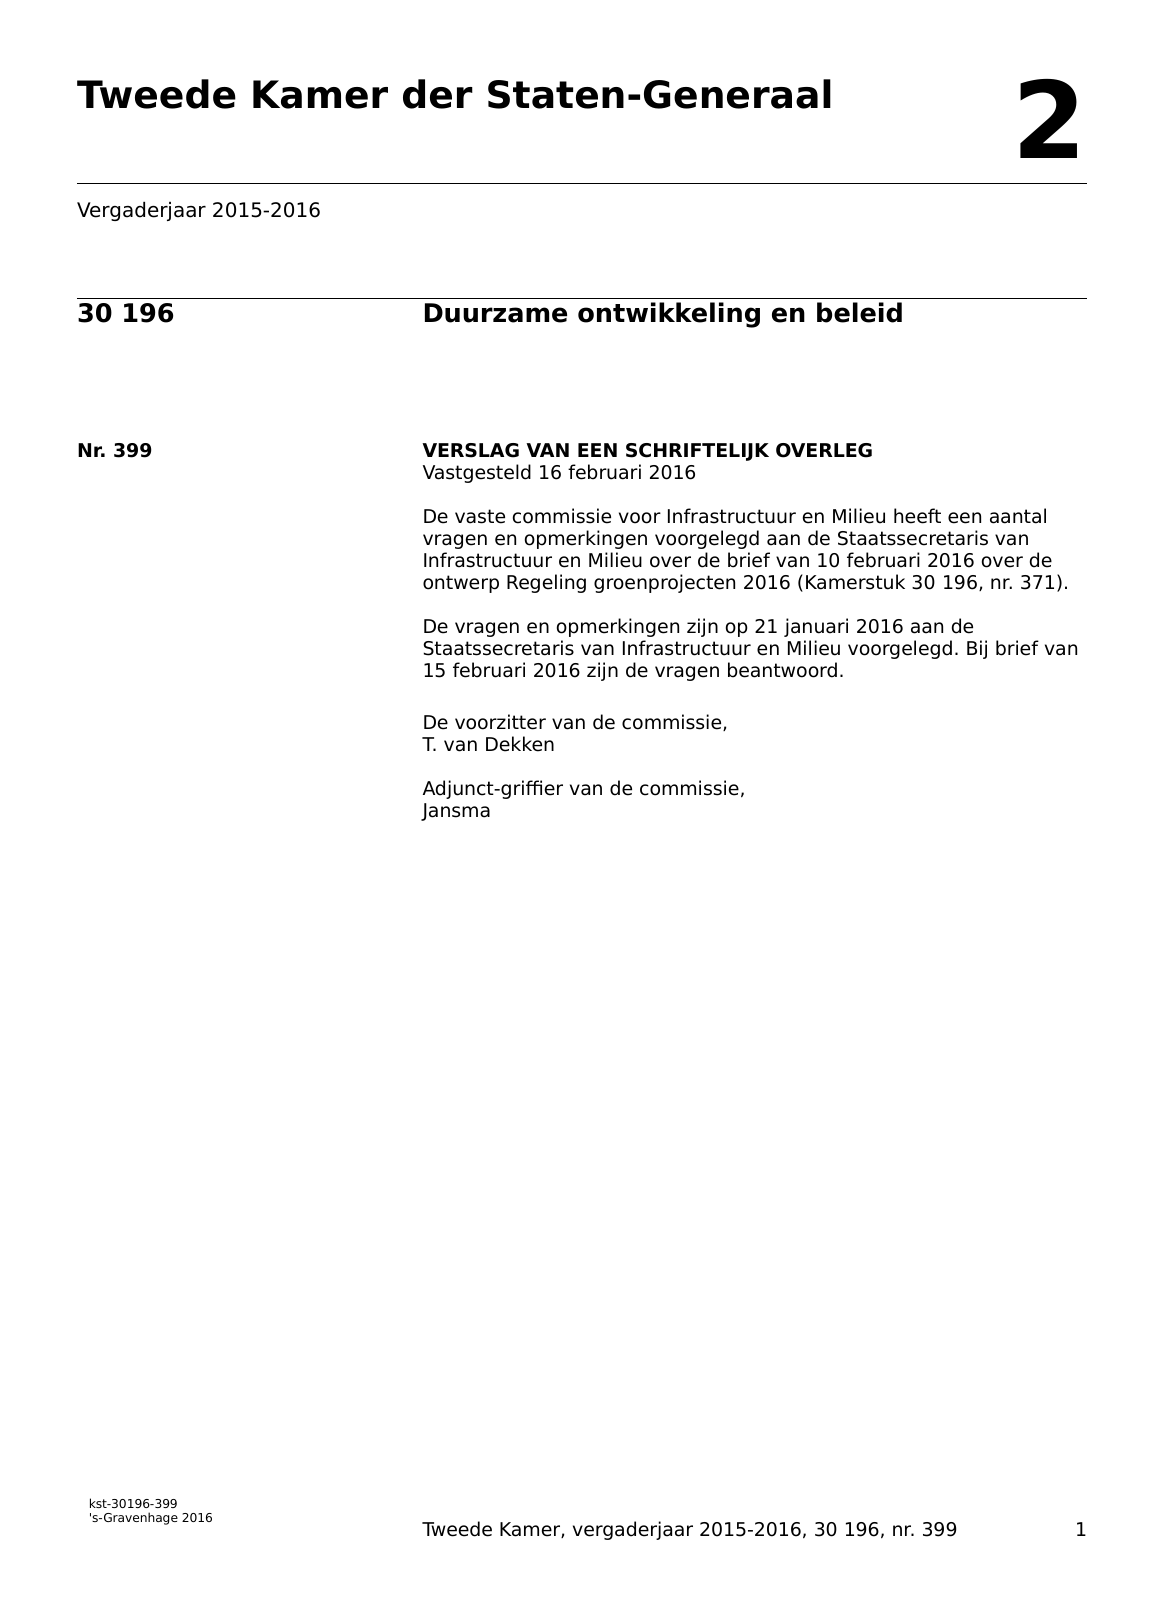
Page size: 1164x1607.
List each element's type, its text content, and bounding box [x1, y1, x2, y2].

table_cell Vergaderjaar 2015-2016 [77, 184, 1087, 298]
text De vragen en opmerkingen zijn op 21 januari 2016 aan de Staatssecretaris van Infrastructuur en Milieu voorgelegd. Bij brief van 15 februari 2016 zijn de vragen beantwoord. [422, 616, 1087, 682]
table_header Tweede Kamer der Staten-Generaal [77, 59, 886, 183]
text De voorzitter van de commissie, T. van Dekken [422, 712, 1087, 756]
text 's-Gravenhage 2016 [88, 1511, 323, 1525]
subtitle Nr. 399 VERSLAG VAN EEN SCHRIFTELIJK OVERLEG [77, 440, 1087, 462]
table_header 2 [886, 59, 1087, 183]
text Adjunct-griffier van de commissie, Jansma [422, 778, 1087, 822]
subtitle 30 196 Duurzame ontwikkeling en beleid [77, 299, 1087, 329]
text De vaste commissie voor Infrastructuur en Milieu heeft een aantal vragen en opmerkingen voorgelegd aan de Staatssecretaris van Infrastructuur en Milieu over de brief van 10 februari 2016 over de ontwerp Regeling groenprojecten 2016 (Kamerstuk 30 196, nr. 371). [422, 506, 1087, 594]
text kst-30196-399 [88, 1497, 323, 1511]
text Vastgesteld 16 februari 2016 [422, 462, 1087, 484]
